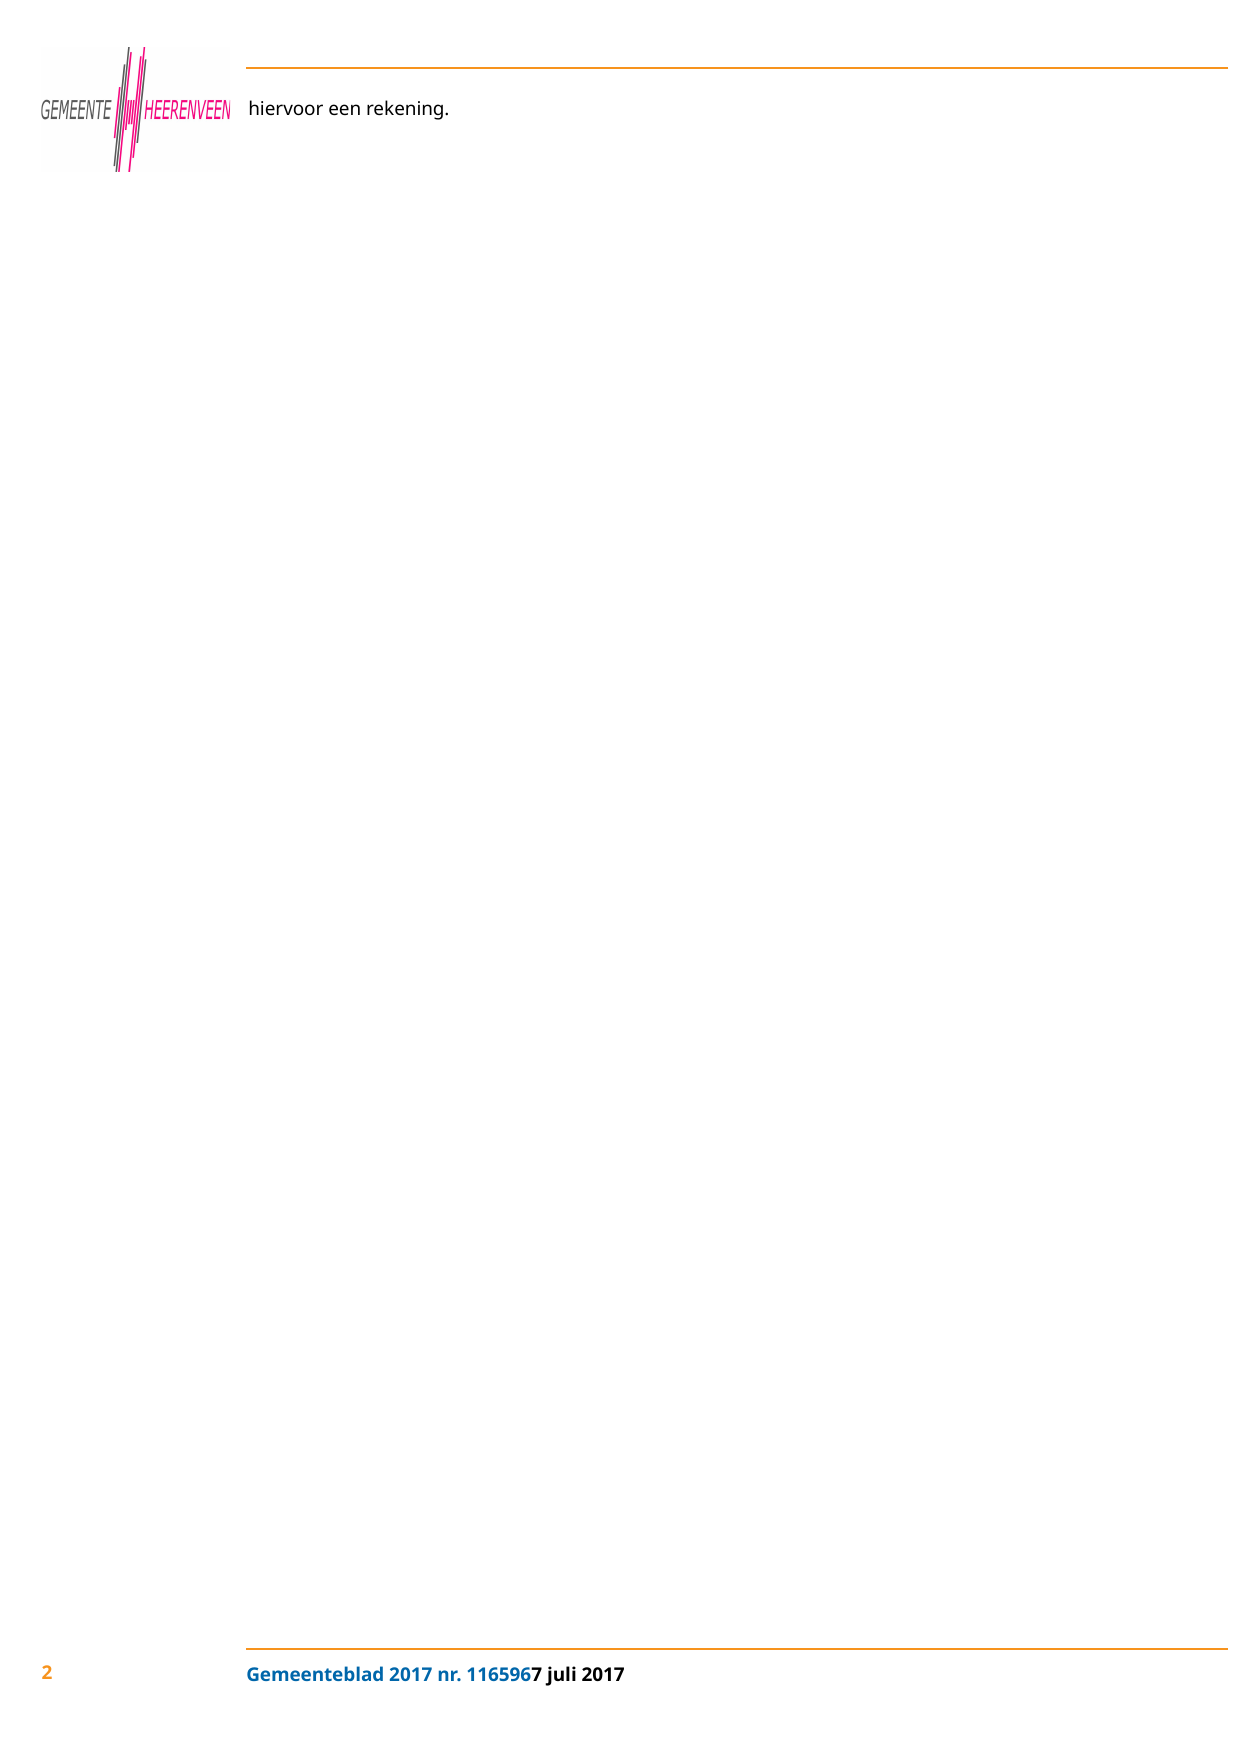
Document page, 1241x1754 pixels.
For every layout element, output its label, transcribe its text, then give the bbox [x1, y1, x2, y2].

picture [41, 47, 231, 172]
text hiervoor een rekening. [248, 95, 1152, 121]
